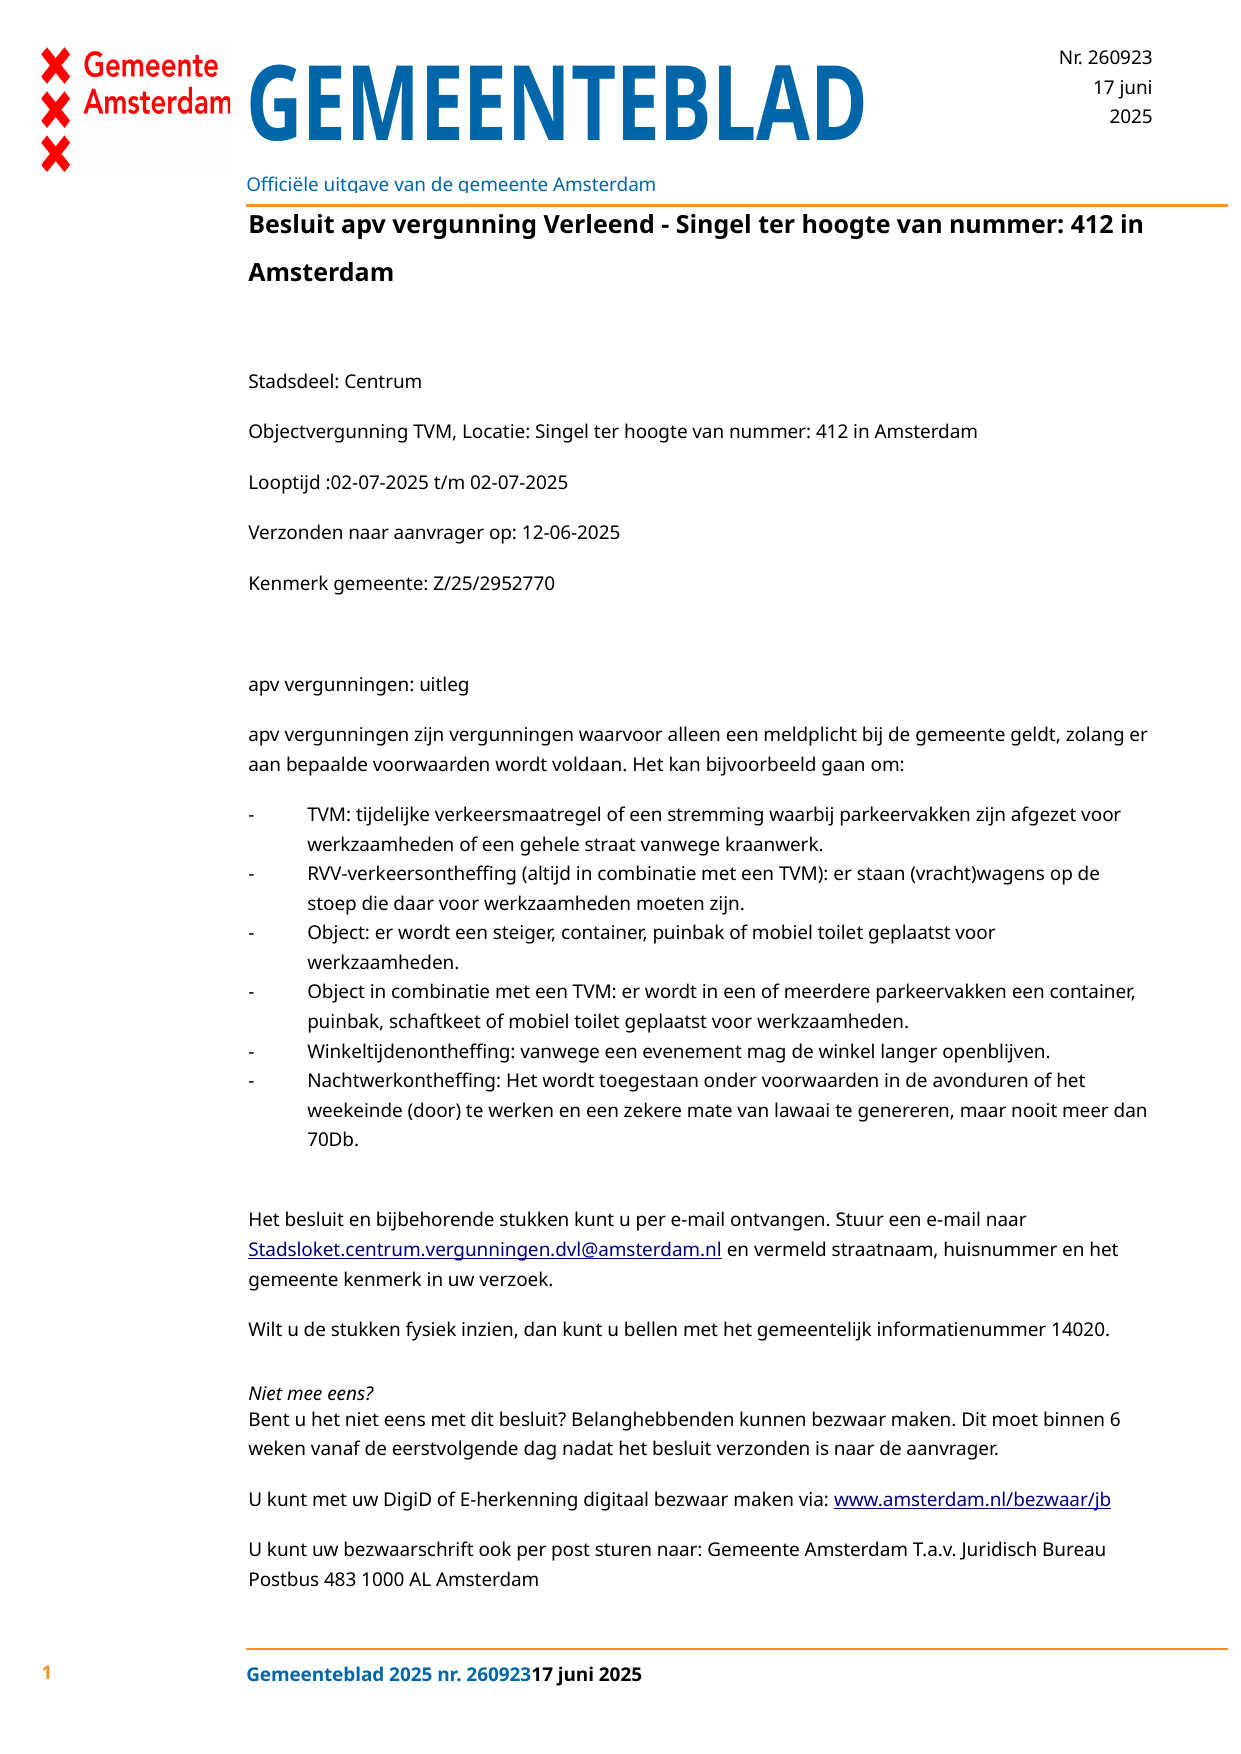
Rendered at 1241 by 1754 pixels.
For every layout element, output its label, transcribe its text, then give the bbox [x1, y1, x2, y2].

text Objectvergunning TVM, Locatie: Singel ter hoogte van nummer: 412 in Amsterdam [248, 419, 1152, 444]
text U kunt uw bezwaarschrift ook per post sturen naar: Gemeente Amsterdam T.a.v. Juridisch Bureau Postbus 483 1000 AL Amsterdam [248, 1536, 1152, 1592]
list TVM: tijdelijke verkeersmaatregel of een stremming waarbij parkeervakken zijn afgezet voor werkzaamheden of een gehele straat vanwege kraanwerk. [248, 801, 1152, 857]
list RVV-verkeersontheffing (altijd in combinatie met een TVM): er staan (vracht)wagens op de stoep die daar voor werkzaamheden moeten zijn. [248, 860, 1152, 916]
list Nachtwerkontheffing: Het wordt toegestaan onder voorwaarden in de avonduren of het weekeinde (door) te werken en een zekere mate van lawaai te genereren, maar nooit meer dan 70Db. [248, 1067, 1152, 1152]
text Bent u het niet eens met dit besluit? Belanghebbenden kunnen bezwaar maken. Dit moet binnen 6 weken vanaf de eerstvolgende dag nadat het besluit verzonden is naar de aanvrager. [248, 1406, 1152, 1461]
text Looptijd :02-07-2025 t/m 02-07-2025 [248, 469, 1152, 495]
text Stadsdeel: Centrum [248, 368, 1152, 394]
text U kunt met uw DigiD of E-herkenning digitaal bezwaar maken via: www.amsterdam.nl/bezwaar/jb [248, 1486, 1152, 1512]
text Verzonden naar aanvrager op: 12-06-2025 [248, 519, 1152, 545]
text apv vergunningen: uitleg [248, 671, 1152, 697]
list Winkeltijdenontheffing: vanwege een evenement mag de winkel langer openblijven. [248, 1038, 1152, 1064]
list Object: er wordt een steiger, container, puinbak of mobiel toilet geplaatst voor werkzaamheden. [248, 919, 1152, 975]
text Wilt u de stukken fysiek inzien, dan kunt u bellen met het gemeentelijk informatienummer 14020. [248, 1316, 1152, 1342]
text Kenmerk gemeente: Z/25/2952770 [248, 570, 1152, 596]
text Besluit apv vergunning Verleend - Singel ter hoogte van nummer: 412 in Amsterdam [248, 207, 1152, 288]
text apv vergunningen zijn vergunningen waarvoor alleen een meldplicht bij de gemeente geldt, zolang er aan bepaalde voorwaarden wordt voldaan. Het kan bijvoorbeeld gaan om: [248, 721, 1152, 777]
picture [41, 47, 231, 172]
text Niet mee eens? [248, 1380, 1152, 1406]
list Object in combinatie met een TVM: er wordt in een of meerdere parkeervakken een container, puinbak, schaftkeet of mobiel toilet geplaatst voor werkzaamheden. [248, 979, 1152, 1034]
text Het besluit en bijbehorende stukken kunt u per e-mail ontvangen. Stuur een e-mail naar Stadsloket.centrum.vergunningen.dvl@amsterdam.nl en vermeld straatnaam, huisnummer en het gemeente kenmerk in uw verzoek. [248, 1207, 1152, 1292]
